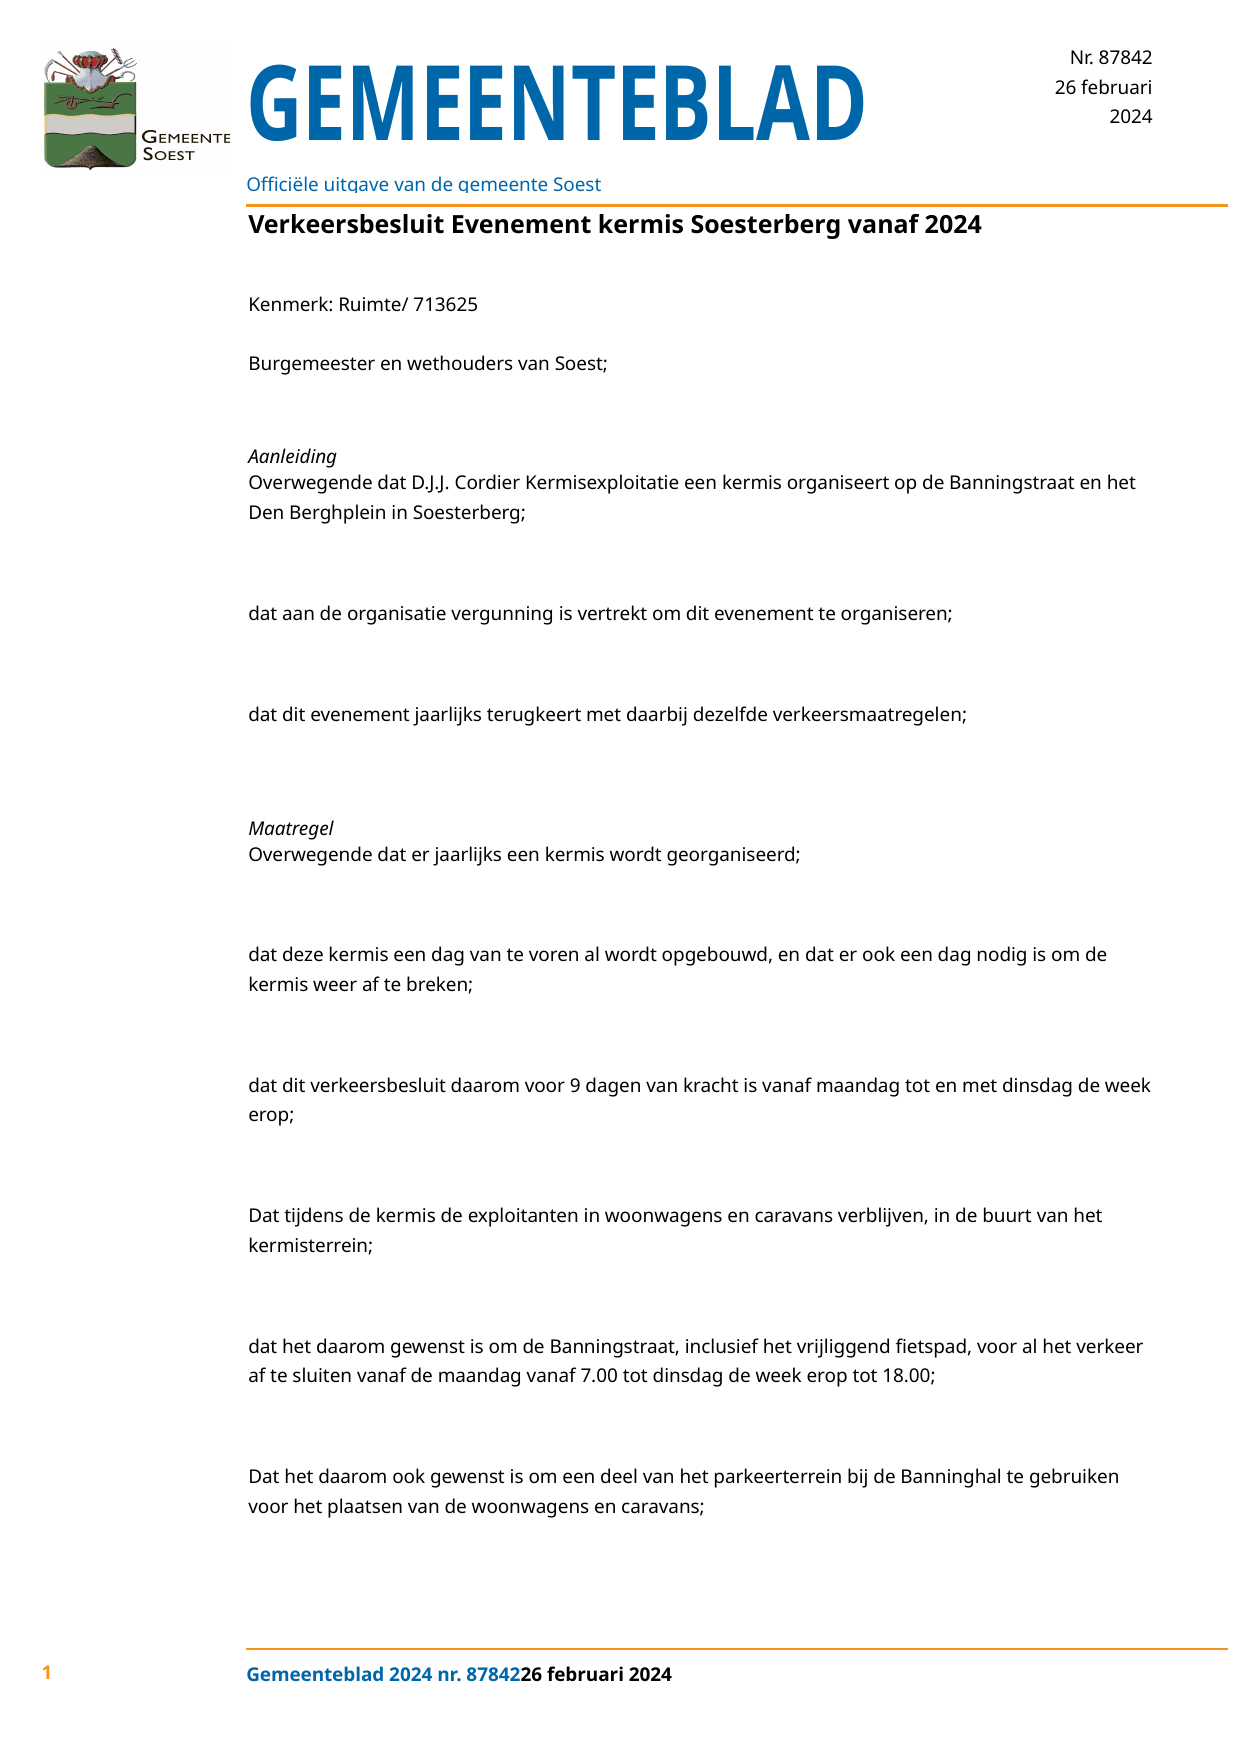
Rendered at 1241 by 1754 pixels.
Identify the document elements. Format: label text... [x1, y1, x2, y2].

text Verkeersbesluit Evenement kermis Soesterberg vanaf 2024 [248, 207, 1152, 241]
text dat aan de organisatie vergunning is vertrekt om dit evenement te organiseren; [248, 600, 1152, 626]
text Kenmerk: Ruimte/ 713625 [248, 291, 1152, 317]
text dat dit verkeersbesluit daarom voor 9 dagen van kracht is vanaf maandag tot en met dinsdag de week erop; [248, 1072, 1152, 1127]
picture [41, 47, 231, 172]
text dat het daarom gewenst is om de Banningstraat, inclusief het vrijliggend fietspad, voor al het verkeer af te sluiten vanaf de maandag vanaf 7.00 tot dinsdag de week erop tot 18.00; [248, 1333, 1152, 1388]
text Aanleiding [248, 444, 1152, 469]
text dat deze kermis een dag van te voren al wordt opgebouwd, en dat er ook een dag nodig is om de kermis weer af te breken; [248, 942, 1152, 997]
text Overwegende dat D.J.J. Cordier Kermisexploitatie een kermis organiseert op de Banningstraat en het Den Berghplein in Soesterberg; [248, 469, 1152, 525]
text Dat tijdens de kermis de exploitanten in woonwagens en caravans verblijven, in de buurt van het kermisterrein; [248, 1202, 1152, 1258]
text Burgemeester en wethouders van Soest; [248, 350, 1152, 376]
text Dat het daarom ook gewenst is om een deel van het parkeerterrein bij de Banninghal te gebruiken voor het plaatsen van de woonwagens en caravans; [248, 1463, 1152, 1519]
text Maatregel [248, 815, 1152, 841]
text Overwegende dat er jaarlijks een kermis wordt georganiseerd; [248, 841, 1152, 867]
text dat dit evenement jaarlijks terugkeert met daarbij dezelfde verkeersmaatregelen; [248, 701, 1152, 726]
